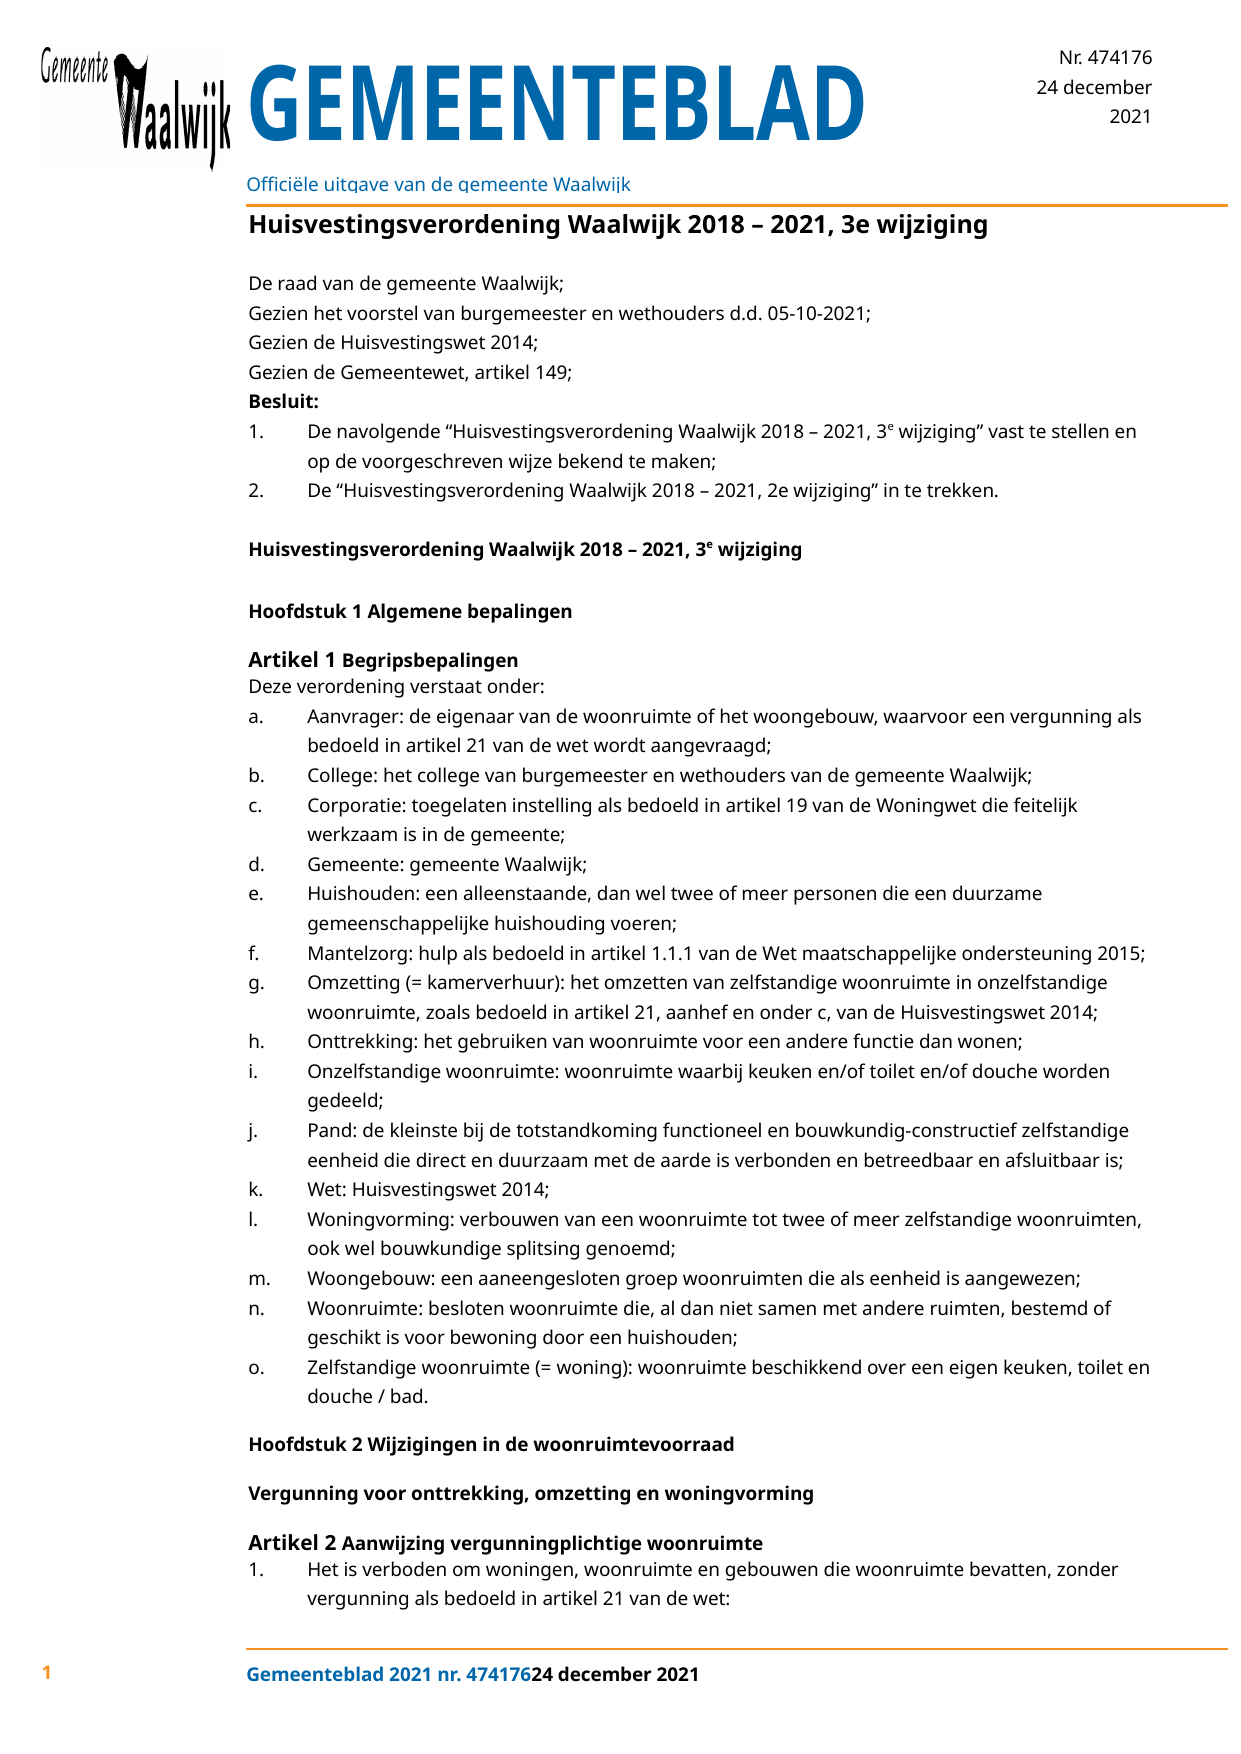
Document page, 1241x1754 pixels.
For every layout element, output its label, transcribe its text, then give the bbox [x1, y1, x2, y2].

list Huishouden: een alleenstaande, dan wel twee of meer personen die een duurzame gemeenschappelijke huishouding voeren; [248, 881, 1152, 936]
list Onzelfstandige woonruimte: woonruimte waarbij keuken en/of toilet en/of douche worden gedeeld; [248, 1058, 1152, 1113]
list Aanvrager: de eigenaar van de woonruimte of het woongebouw, waarvoor een vergunning als bedoeld in artikel 21 van de wet wordt aangevraagd; [248, 703, 1152, 758]
list Mantelzorg: hulp als bedoeld in artikel 1.1.1 van de Wet maatschappelijke ondersteuning 2015; [248, 940, 1152, 965]
text Hoofdstuk 1 Algemene bepalingen [248, 596, 1152, 624]
text Hoofdstuk 2 Wijzigingen in de woonruimtevoorraad [248, 1429, 1152, 1457]
list De navolgende “Huisvestingsverordening Waalwijk 2018 – 2021, 3e wijziging” vast te stellen en op de voorgeschreven wijze bekend te maken; [248, 418, 1152, 473]
text Gezien de Gemeentewet, artikel 149; [248, 359, 1152, 385]
list Pand: de kleinste bij de totstandkoming functioneel en bouwkundig-constructief zelfstandige eenheid die direct en duurzaam met de aarde is verbonden en betreedbaar en afsluitbaar is; [248, 1117, 1152, 1172]
picture [41, 47, 231, 172]
text Besluit: [248, 389, 1152, 414]
list Woonruimte: besloten woonruimte die, al dan niet samen met andere ruimten, bestemd of geschikt is voor bewoning door een huishouden; [248, 1295, 1152, 1350]
text De raad van de gemeente Waalwijk; [248, 270, 1152, 296]
text Gezien het voorstel van burgemeester en wethouders d.d. 05-10-2021; [248, 300, 1152, 326]
text Huisvestingsverordening Waalwijk 2018 – 2021, 3e wijziging [248, 537, 1152, 562]
list Gemeente: gemeente Waalwijk; [248, 851, 1152, 877]
list Omzetting (= kamerverhuur): het omzetten van zelfstandige woonruimte in onzelfstandige woonruimte, zoals bedoeld in artikel 21, aanhef en onder c, van de Huisvestingswet 2014; [248, 969, 1152, 1024]
list College: het college van burgemeester en wethouders van de gemeente Waalwijk; [248, 762, 1152, 788]
text Artikel 2 Aanwijzing vergunningplichtige woonruimte [248, 1528, 1152, 1556]
text Artikel 1 Begripsbepalingen [248, 645, 1152, 673]
text Vergunning voor onttrekking, omzetting en woningvorming [248, 1478, 1152, 1507]
list Woningvorming: verbouwen van een woonruimte tot twee of meer zelfstandige woonruimten, ook wel bouwkundige splitsing genoemd; [248, 1206, 1152, 1261]
text Huisvestingsverordening Waalwijk 2018 – 2021, 3e wijziging [248, 207, 1152, 241]
list Het is verboden om woningen, woonruimte en gebouwen die woonruimte bevatten, zonder vergunning als bedoeld in artikel 21 van de wet: [248, 1556, 1152, 1611]
list Onttrekking: het gebruiken van woonruimte voor een andere functie dan wonen; [248, 1028, 1152, 1054]
text Gezien de Huisvestingswet 2014; [248, 329, 1152, 355]
list Woongebouw: een aaneengesloten groep woonruimten die als eenheid is aangewezen; [248, 1265, 1152, 1291]
list Zelfstandige woonruimte (= woning): woonruimte beschikkend over een eigen keuken, toilet en douche / bad. [248, 1354, 1152, 1409]
text Deze verordening verstaat onder: [248, 673, 1152, 699]
list De “Huisvestingsverordening Waalwijk 2018 – 2021, 2e wijziging” in te trekken. [248, 477, 1152, 503]
list Wet: Huisvestingswet 2014; [248, 1176, 1152, 1202]
list Corporatie: toegelaten instelling als bedoeld in artikel 19 van de Woningwet die feitelijk werkzaam is in de gemeente; [248, 792, 1152, 847]
